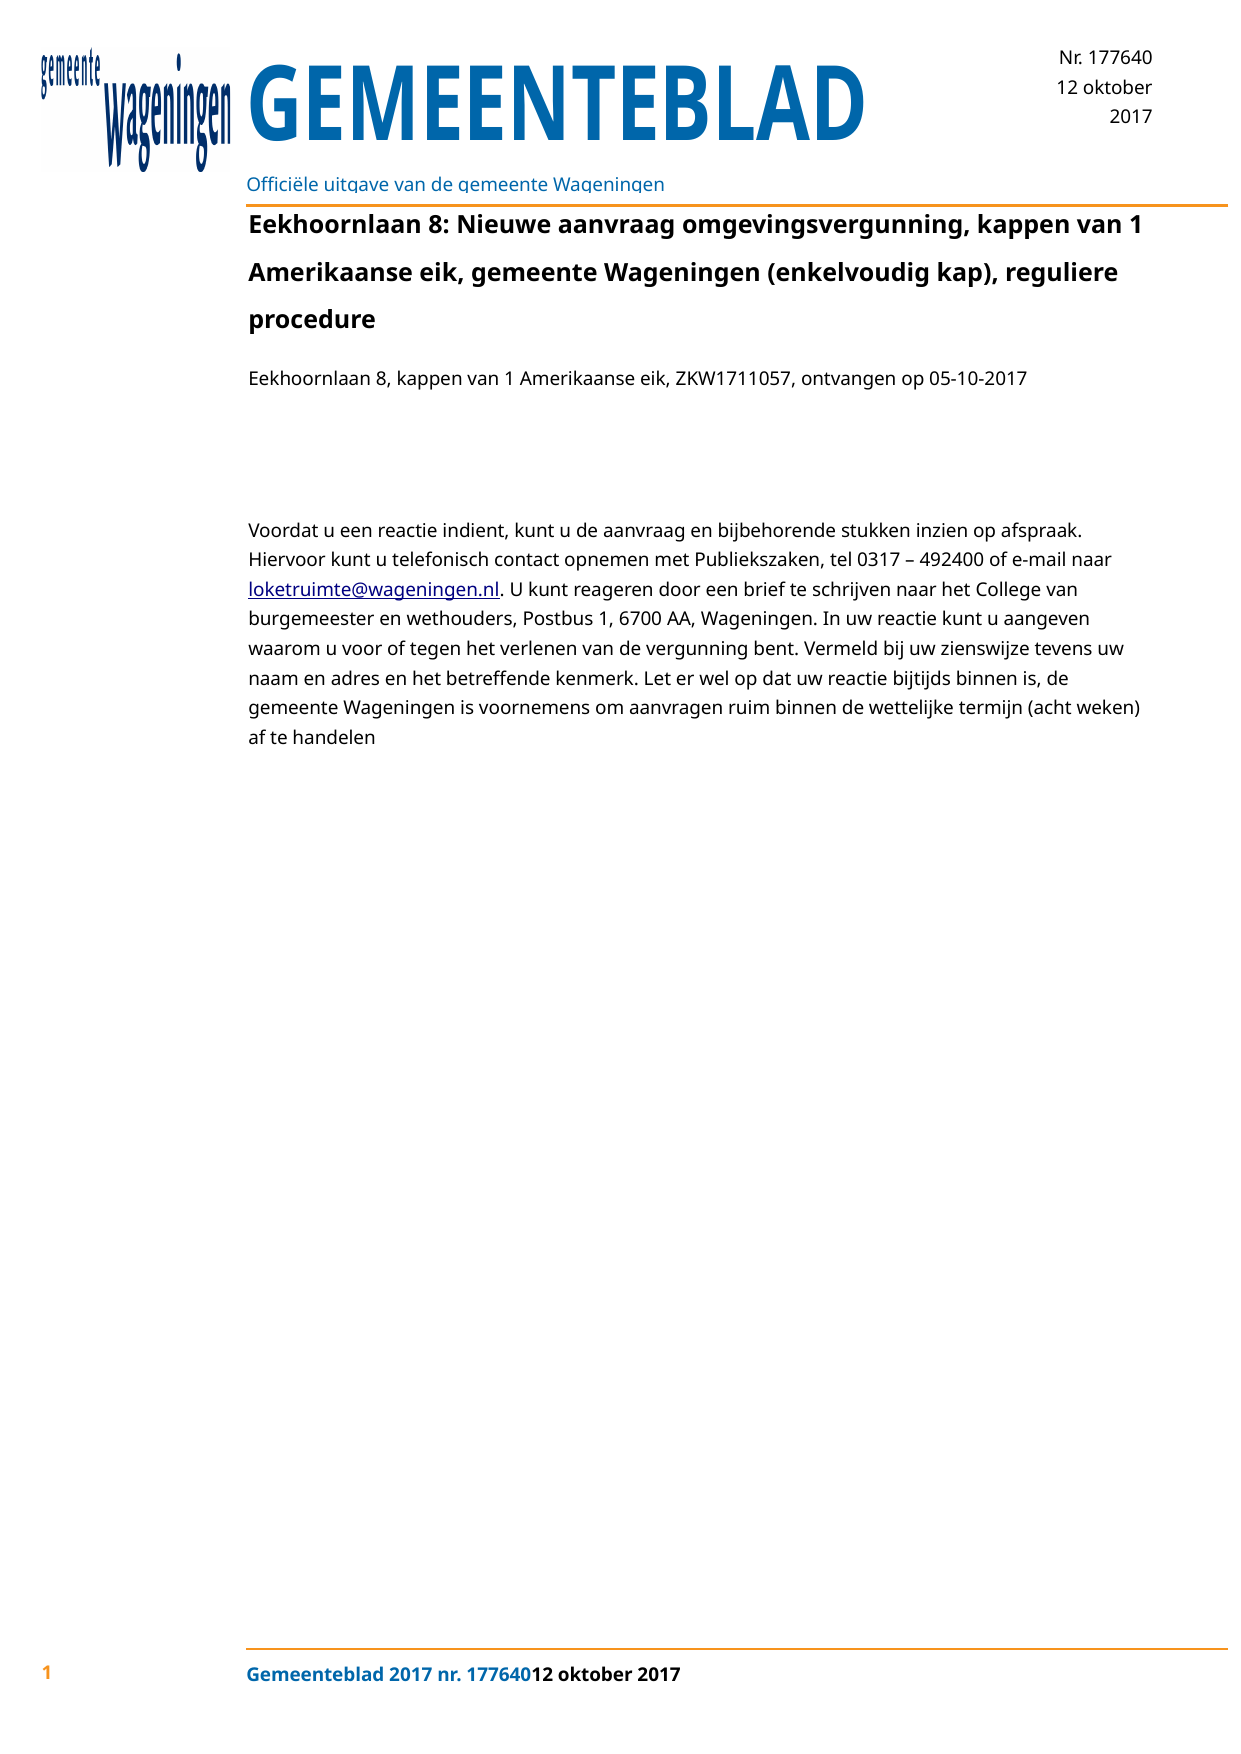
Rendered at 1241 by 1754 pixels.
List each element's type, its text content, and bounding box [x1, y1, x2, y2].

text Eekhoornlaan 8, kappen van 1 Amerikaanse eik, ZKW1711057, ontvangen op 05-10-2017 [248, 366, 1152, 391]
picture [41, 47, 231, 172]
text Eekhoornlaan 8: Nieuwe aanvraag omgevingsvergunning, kappen van 1 Amerikaanse eik, gemeente Wageningen (enkelvoudig kap), reguliere procedure [248, 207, 1152, 336]
text Voordat u een reactie indient, kunt u de aanvraag en bijbehorende stukken inzien op afspraak. Hiervoor kunt u telefonisch contact opnemen met Publiekszaken, tel 0317 – 492400 of e-mail naar loketruimte@wageningen.nl. U kunt reageren door een brief te schrijven naar het College van burgemeester en wethouders, Postbus 1, 6700 AA, Wageningen. In uw reactie kunt u aangeven waarom u voor of tegen het verlenen van de vergunning bent. Vermeld bij uw zienswijze tevens uw naam en adres en het betreffende kenmerk. Let er wel op dat uw reactie bijtijds binnen is, de gemeente Wageningen is voornemens om aanvragen ruim binnen de wettelijke termijn (acht weken) af te handelen [248, 517, 1152, 749]
